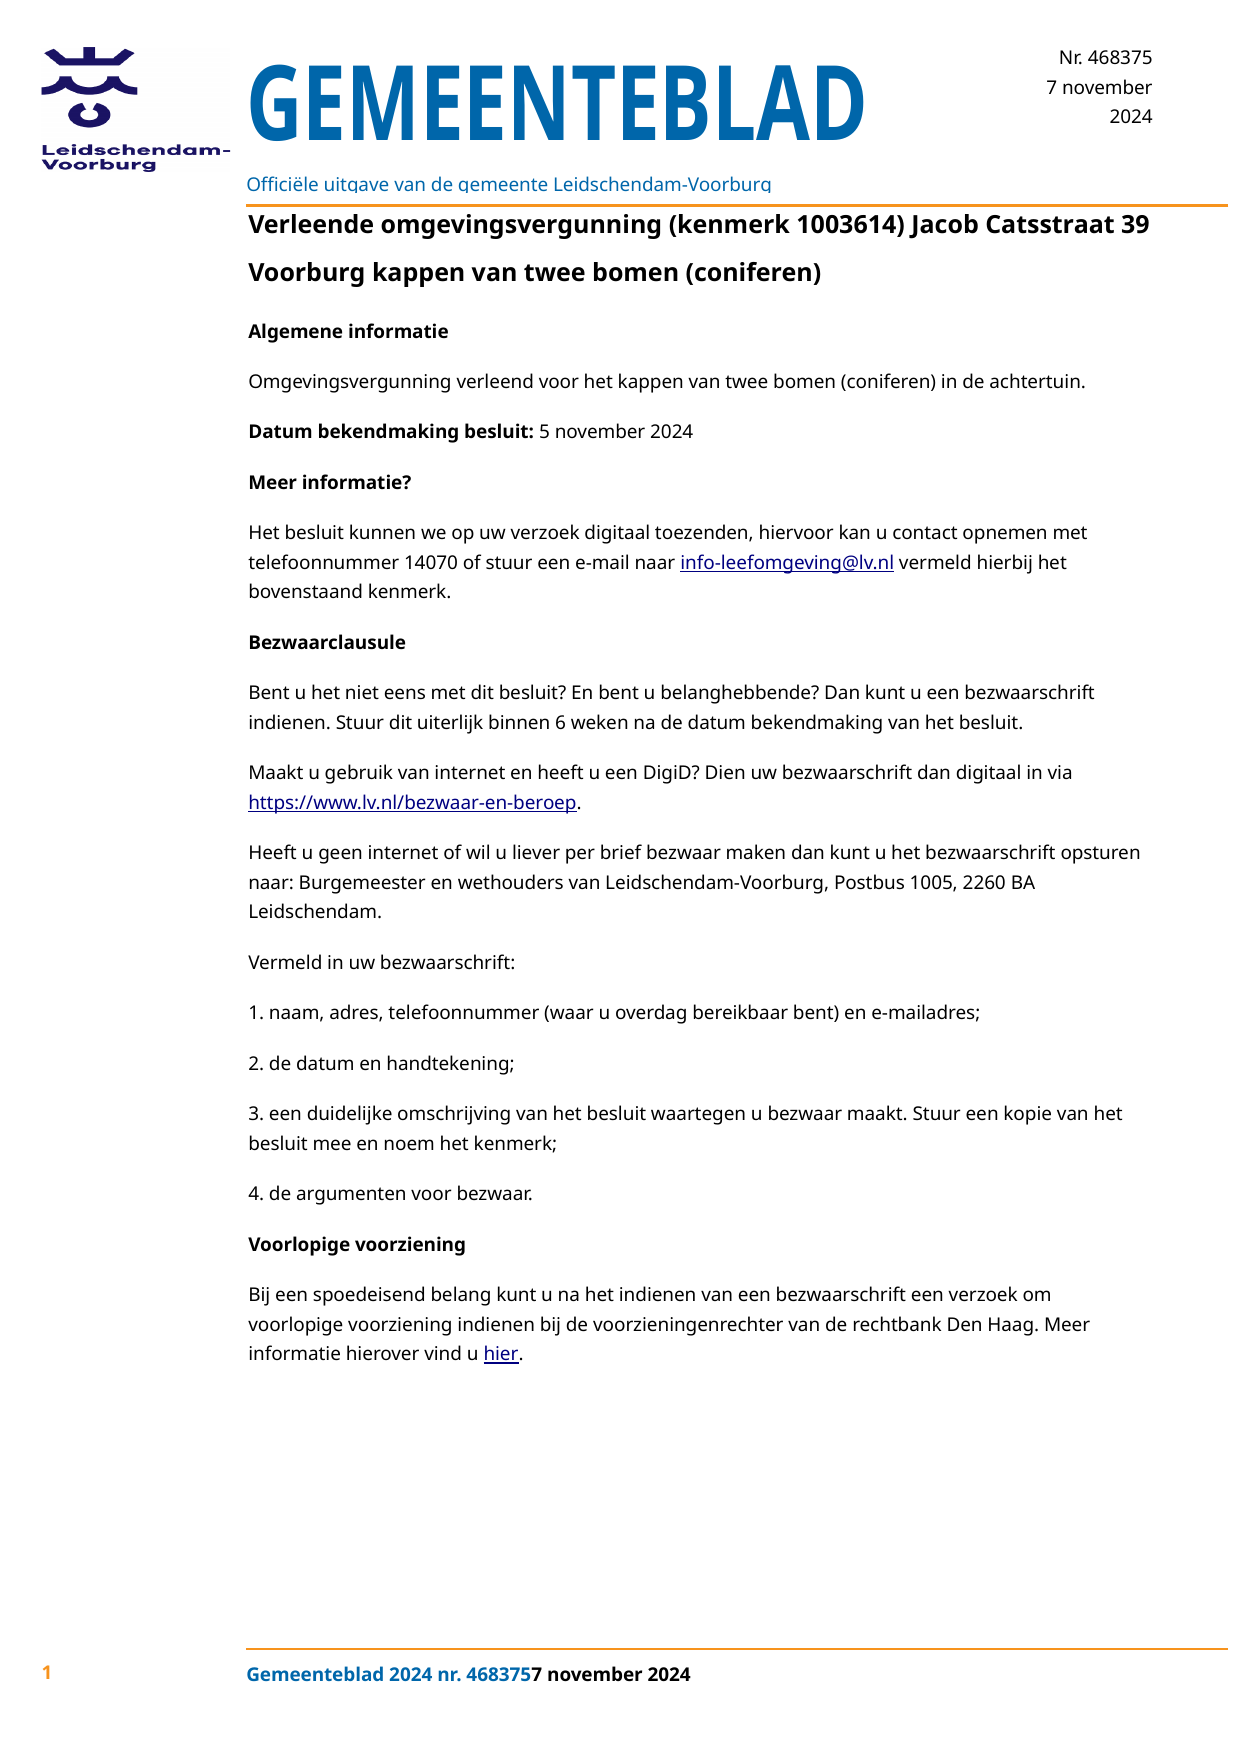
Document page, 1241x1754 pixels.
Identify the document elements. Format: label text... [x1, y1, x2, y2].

text Datum bekendmaking besluit: 5 november 2024 [248, 419, 1152, 444]
text Verleende omgevingsvergunning (kenmerk 1003614) Jacob Catsstraat 39 Voorburg kappen van twee bomen (coniferen) [248, 207, 1152, 288]
text Bij een spoedeisend belang kunt u na het indienen van een bezwaarschrift een verzoek om voorlopige voorziening indienen bij de voorzieningenrechter van de rechtbank Den Haag. Meer informatie hierover vind u hier. [248, 1281, 1152, 1366]
text Heeft u geen internet of wil u liever per brief bezwaar maken dan kunt u het bezwaarschrift opsturen naar: Burgemeester en wethouders van Leidschendam-Voorburg, Postbus 1005, 2260 BA Leidschendam. [248, 839, 1152, 924]
text 1. naam, adres, telefoonnummer (waar u overdag bereikbaar bent) en e-mailadres; [248, 999, 1152, 1025]
text Vermeld in uw bezwaarschrift: [248, 949, 1152, 975]
text 4. de argumenten voor bezwaar. [248, 1180, 1152, 1206]
text Bezwaarclausule [248, 629, 1152, 655]
text 3. een duidelijke omschrijving van het besluit waartegen u bezwaar maakt. Stuur een kopie van het besluit mee en noem het kenmerk; [248, 1100, 1152, 1156]
text Het besluit kunnen we op uw verzoek digitaal toezenden, hiervoor kan u contact opnemen met telefoonnummer 14070 of stuur een e-mail naar info-leefomgeving@lv.nl vermeld hierbij het bovenstaand kenmerk. [248, 519, 1152, 604]
text Maakt u gebruik van internet en heeft u een DigiD? Dien uw bezwaarschrift dan digitaal in via https://www.lv.nl/bezwaar-en-beroep. [248, 759, 1152, 815]
text Algemene informatie [248, 318, 1152, 344]
text Omgevingsvergunning verleend voor het kappen van twee bomen (coniferen) in de achtertuin. [248, 368, 1152, 394]
text 2. de datum en handtekening; [248, 1050, 1152, 1076]
text Voorlopige voorziening [248, 1231, 1152, 1257]
picture [41, 47, 231, 172]
text Meer informatie? [248, 469, 1152, 495]
text Bent u het niet eens met dit besluit? En bent u belanghebbende? Dan kunt u een bezwaarschrift indienen. Stuur dit uiterlijk binnen 6 weken na de datum bekendmaking van het besluit. [248, 679, 1152, 735]
